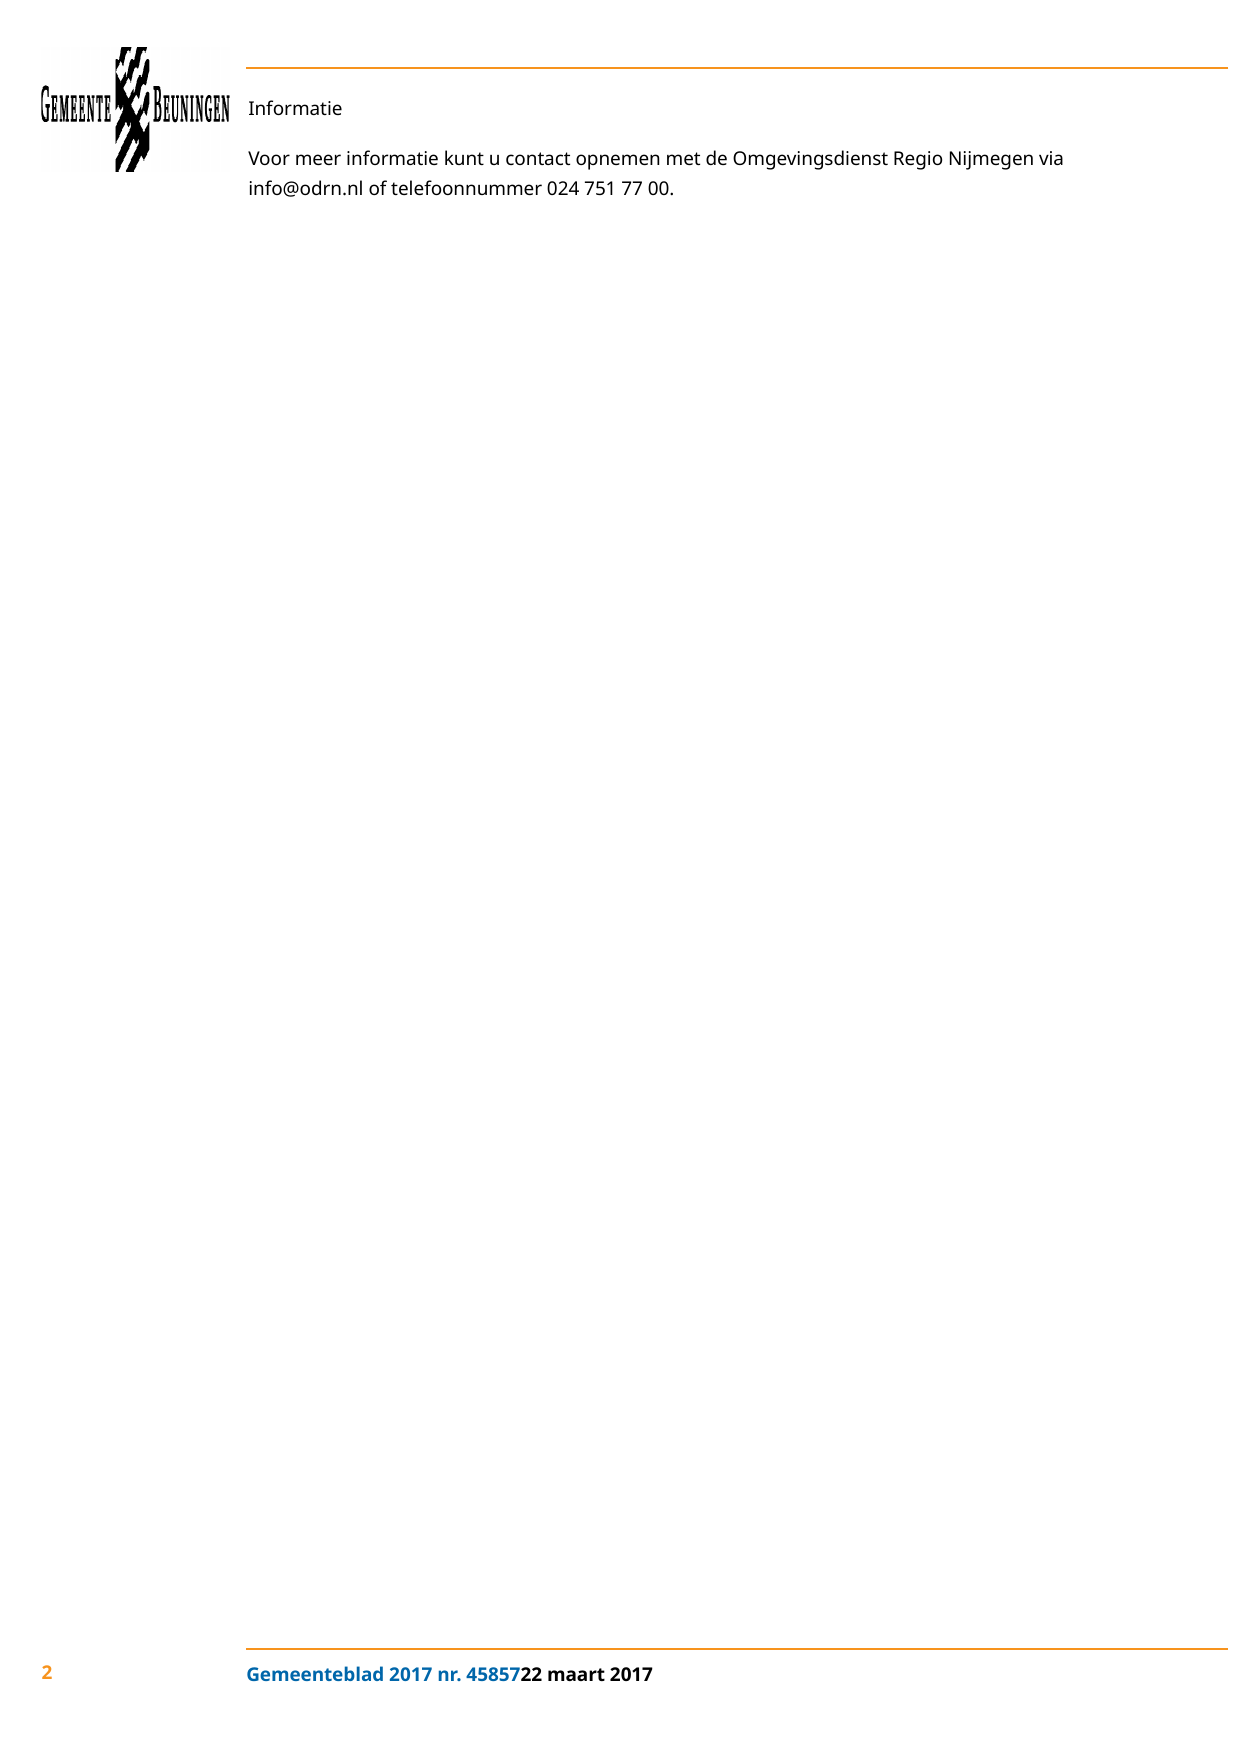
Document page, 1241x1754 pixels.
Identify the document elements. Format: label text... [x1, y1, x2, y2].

text Voor meer informatie kunt u contact opnemen met de Omgevingsdienst Regio Nijmegen via info@odrn.nl of telefoonnummer 024 751 77 00. [248, 145, 1152, 201]
text Informatie [248, 95, 1152, 121]
picture [41, 47, 231, 172]
